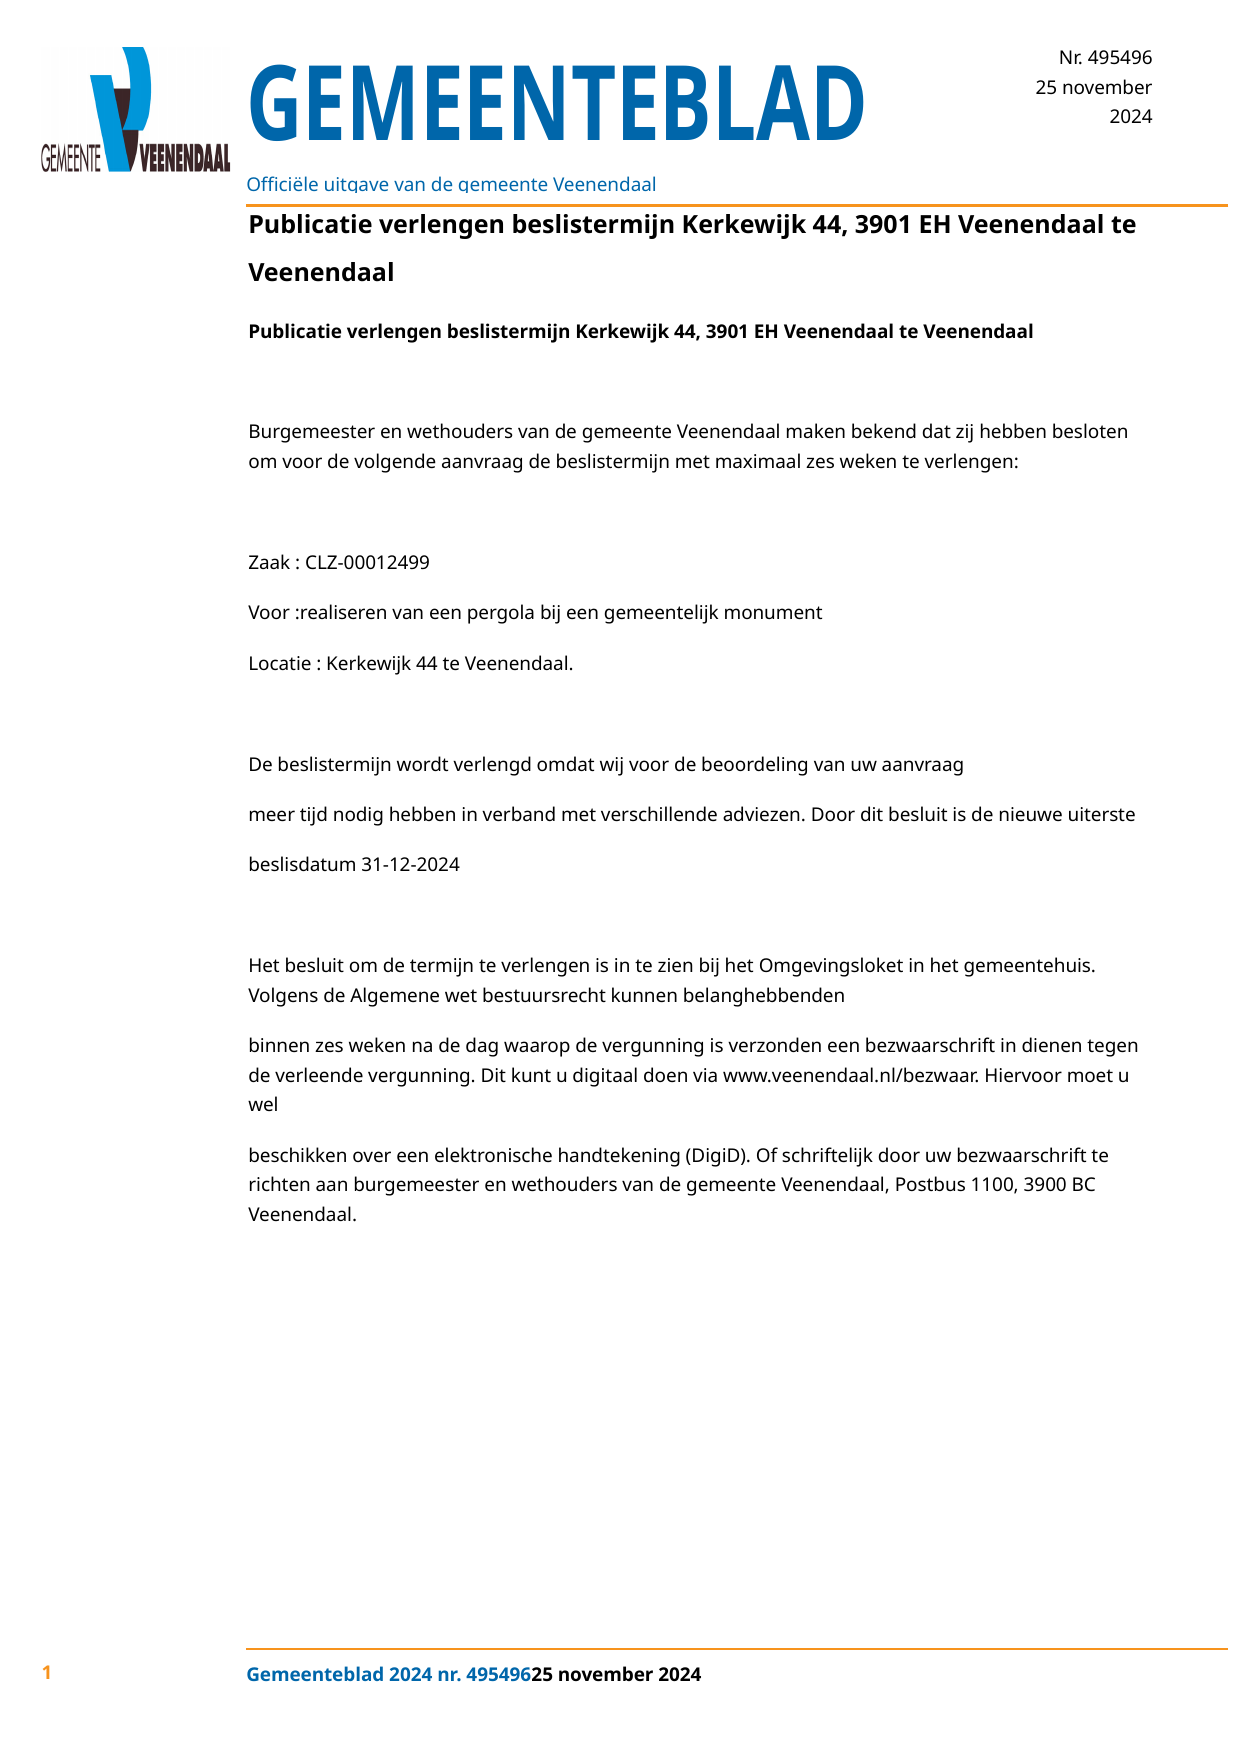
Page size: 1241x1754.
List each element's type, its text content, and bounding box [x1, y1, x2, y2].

text Publicatie verlengen beslistermijn Kerkewijk 44, 3901 EH Veenendaal te Veenendaal [248, 207, 1152, 288]
text beschikken over een elektronische handtekening (DigiD). Of schriftelijk door uw bezwaarschrift te richten aan burgemeester en wethouders van de gemeente Veenendaal, Postbus 1100, 3900 BC Veenendaal. [248, 1142, 1152, 1227]
text binnen zes weken na de dag waarop de vergunning is verzonden een bezwaarschrift in dienen tegen de verleende vergunning. Dit kunt u digitaal doen via www.veenendaal.nl/bezwaar. Hiervoor moet u wel [248, 1032, 1152, 1117]
text De beslistermijn wordt verlengd omdat wij voor de beoordeling van uw aanvraag [248, 751, 1152, 777]
text beslisdatum 31-12-2024 [248, 852, 1152, 877]
text Locatie : Kerkewijk 44 te Veenendaal. [248, 650, 1152, 676]
picture [123, 47, 231, 172]
text Publicatie verlengen beslistermijn Kerkewijk 44, 3901 EH Veenendaal te Veenendaal [248, 318, 1152, 344]
text meer tijd nodig hebben in verband met verschillende adviezen. Door dit besluit is de nieuwe uiterste [248, 801, 1152, 827]
text Voor :realiseren van een pergola bij een gemeentelijk monument [248, 599, 1152, 625]
text Burgemeester en wethouders van de gemeente Veenendaal maken bekend dat zij hebben besloten om voor de volgende aanvraag de beslistermijn met maximaal zes weken te verlengen: [248, 419, 1152, 474]
text Het besluit om de termijn te verlengen is in te zien bij het Omgevingsloket in het gemeentehuis. Volgens de Algemene wet bestuursrecht kunnen belanghebbenden [248, 952, 1152, 1008]
picture [41, 47, 130, 172]
text Zaak : CLZ-00012499 [248, 549, 1152, 575]
